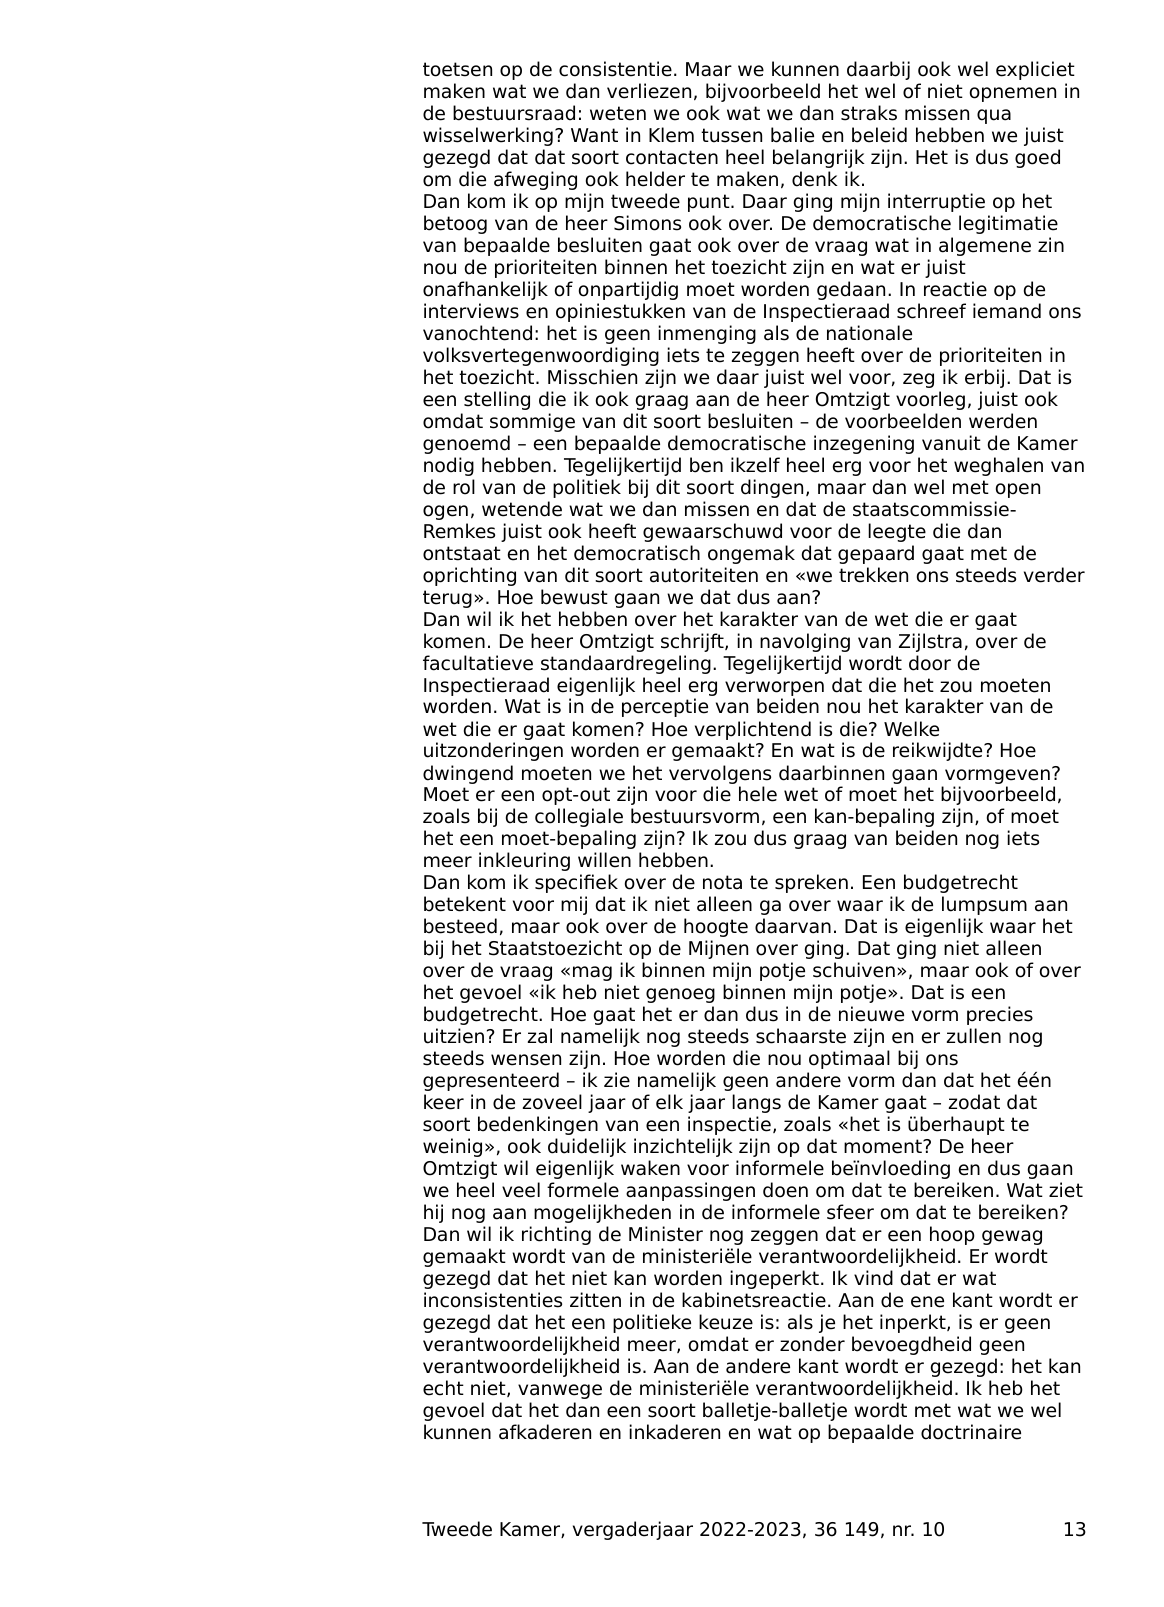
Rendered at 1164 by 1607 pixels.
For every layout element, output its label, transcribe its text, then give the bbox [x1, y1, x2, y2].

text Dan kom ik op mijn tweede punt. Daar ging mijn interruptie op het betoog van de heer Simons ook over. De democratische legitimatie van bepaalde besluiten gaat ook over de vraag wat in algemene zin nou de prioriteiten binnen het toezicht zijn en wat er juist onafhankelijk of onpartijdig moet worden gedaan. In reactie op de interviews en opiniestukken van de Inspectieraad schreef iemand ons vanochtend: het is geen inmenging als de nationale volksvertegenwoordiging iets te zeggen heeft over de prioriteiten in het toezicht. Misschien zijn we daar juist wel voor, zeg ik erbij. Dat is een stelling die ik ook graag aan de heer Omtzigt voorleg, juist ook omdat sommige van dit soort besluiten – de voorbeelden werden genoemd – een bepaalde democratische inzegening vanuit de Kamer nodig hebben. Tegelijkertijd ben ikzelf heel erg voor het weghalen van de rol van de politiek bij dit soort dingen, maar dan wel met open ogen, wetende wat we dan missen en dat de staatscommissie-Remkes juist ook heeft gewaarschuwd voor de leegte die dan ontstaat en het democratisch ongemak dat gepaard gaat met de oprichting van dit soort autoriteiten en «we trekken ons steeds verder terug». Hoe bewust gaan we dat dus aan? [422, 191, 1087, 608]
text toetsen op de consistentie. Maar we kunnen daarbij ook wel expliciet maken wat we dan verliezen, bijvoorbeeld het wel of niet opnemen in de bestuursraad: weten we ook wat we dan straks missen qua wisselwerking? Want in Klem tussen balie en beleid hebben we juist gezegd dat dat soort contacten heel belangrijk zijn. Het is dus goed om die afweging ook helder te maken, denk ik. [422, 59, 1087, 191]
text Dan kom ik specifiek over de nota te spreken. Een budgetrecht betekent voor mij dat ik niet alleen ga over waar ik de lumpsum aan besteed, maar ook over de hoogte daarvan. Dat is eigenlijk waar het bij het Staatstoezicht op de Mijnen over ging. Dat ging niet alleen over de vraag «mag ik binnen mijn potje schuiven», maar ook of over het gevoel «ik heb niet genoeg binnen mijn potje». Dat is een budgetrecht. Hoe gaat het er dan dus in de nieuwe vorm precies uitzien? Er zal namelijk nog steeds schaarste zijn en er zullen nog steeds wensen zijn. Hoe worden die nou optimaal bij ons gepresenteerd – ik zie namelijk geen andere vorm dan dat het één keer in de zoveel jaar of elk jaar langs de Kamer gaat – zodat dat soort bedenkingen van een inspectie, zoals «het is überhaupt te weinig», ook duidelijk inzichtelijk zijn op dat moment? De heer Omtzigt wil eigenlijk waken voor informele beïnvloeding en dus gaan we heel veel formele aanpassingen doen om dat te bereiken. Wat ziet hij nog aan mogelijkheden in de informele sfeer om dat te bereiken? [422, 872, 1087, 1224]
text Dan wil ik het hebben over het karakter van de wet die er gaat komen. De heer Omtzigt schrijft, in navolging van Zijlstra, over de facultatieve standaardregeling. Tegelijkertijd wordt door de Inspectieraad eigenlijk heel erg verworpen dat die het zou moeten worden. Wat is in de perceptie van beiden nou het karakter van de wet die er gaat komen? Hoe verplichtend is die? Welke uitzonderingen worden er gemaakt? En wat is de reikwijdte? Hoe dwingend moeten we het vervolgens daarbinnen gaan vormgeven? Moet er een opt-out zijn voor die hele wet of moet het bijvoorbeeld, zoals bij de collegiale bestuursvorm, een kan-bepaling zijn, of moet het een moet-bepaling zijn? Ik zou dus graag van beiden nog iets meer inkleuring willen hebben. [422, 608, 1087, 872]
text Dan wil ik richting de Minister nog zeggen dat er een hoop gewag gemaakt wordt van de ministeriële verantwoordelijkheid. Er wordt gezegd dat het niet kan worden ingeperkt. Ik vind dat er wat inconsistenties zitten in de kabinetsreactie. Aan de ene kant wordt er gezegd dat het een politieke keuze is: als je het inperkt, is er geen verantwoordelijkheid meer, omdat er zonder bevoegdheid geen verantwoordelijkheid is. Aan de andere kant wordt er gezegd: het kan echt niet, vanwege de ministeriële verantwoordelijkheid. Ik heb het gevoel dat het dan een soort balletje-balletje wordt met wat we wel kunnen afkaderen en inkaderen en wat op bepaalde doctrinaire [422, 1224, 1087, 1444]
